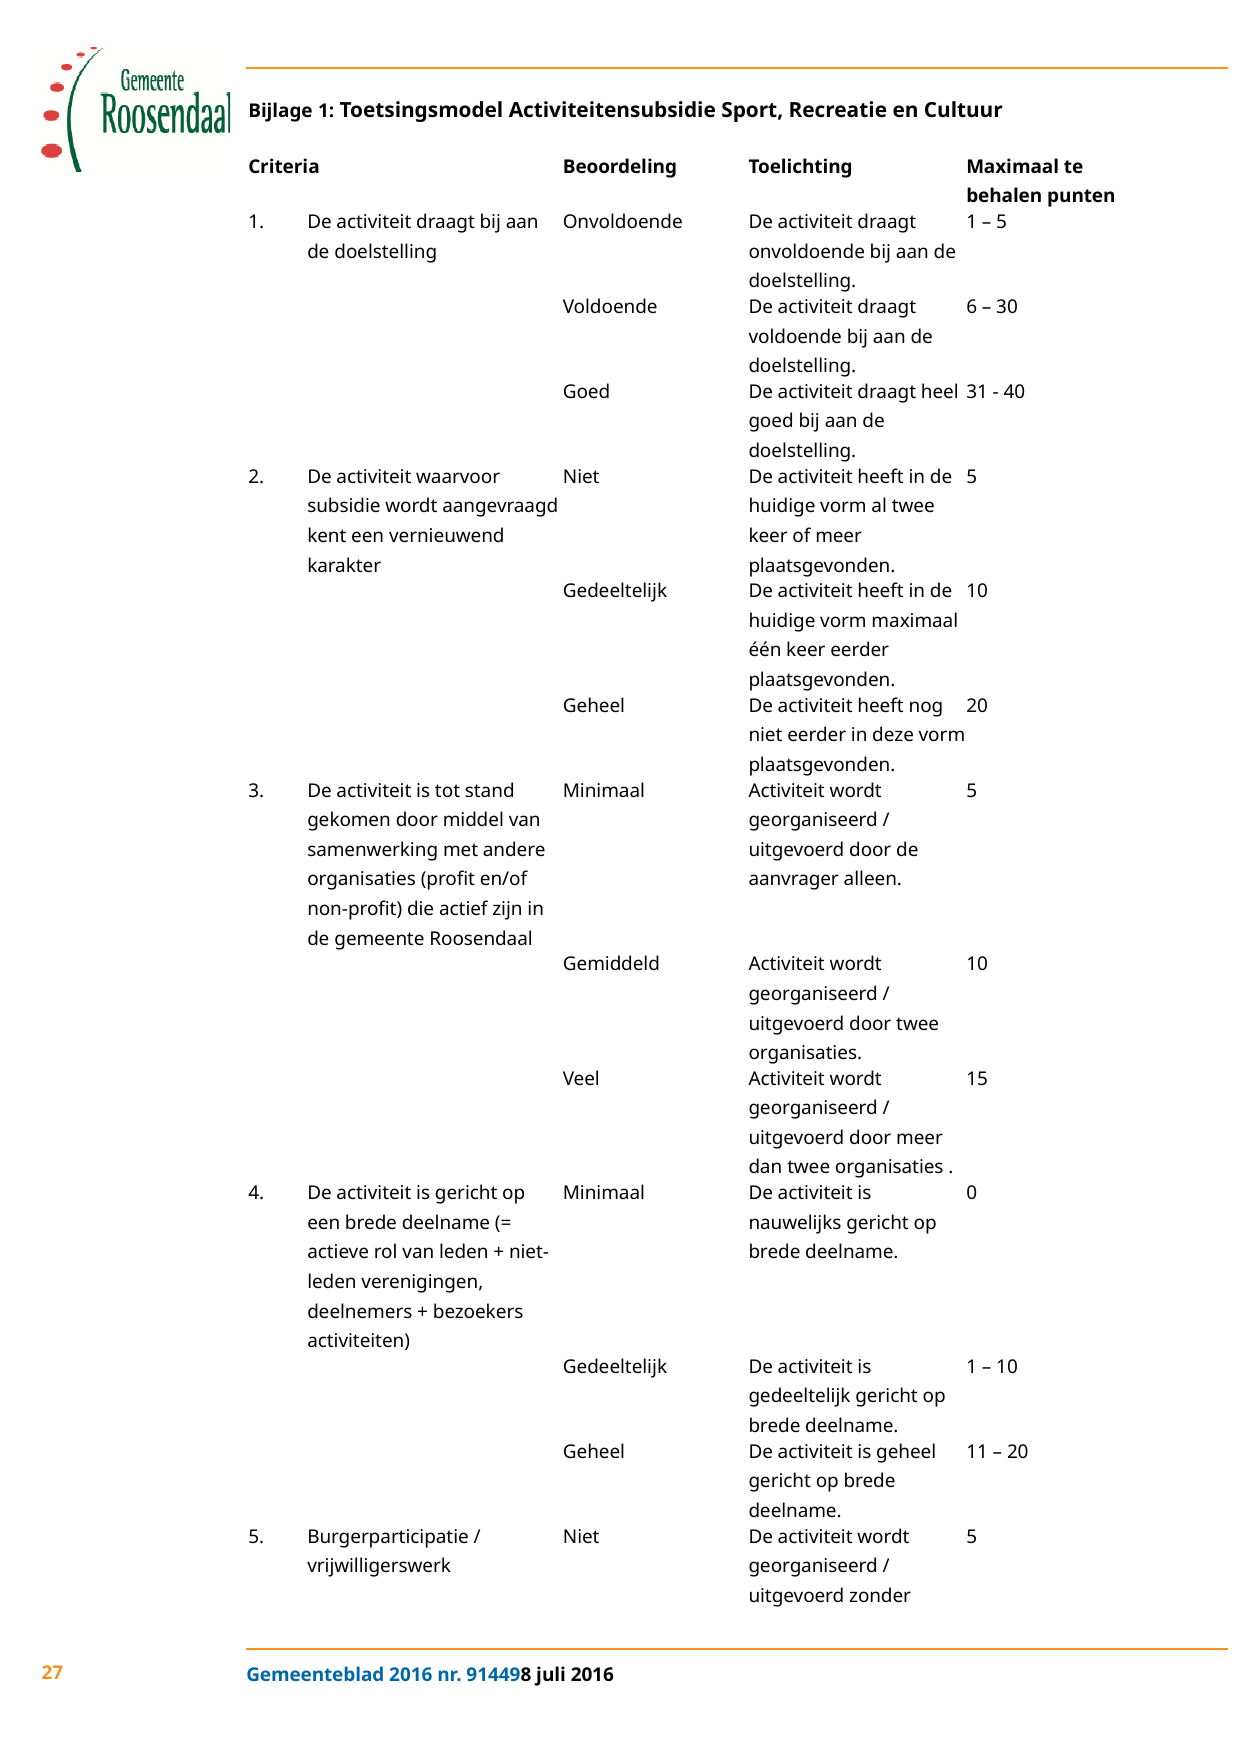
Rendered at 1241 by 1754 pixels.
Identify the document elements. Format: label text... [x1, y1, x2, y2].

table_cell Goed [563, 378, 748, 463]
table_cell [248, 951, 563, 1065]
table_cell Burgerparticipatie / vrijwilligerswerk [248, 1523, 563, 1608]
table_cell Activiteit wordt georganiseerd / uitgevoerd door meer dan twee organisaties . [748, 1065, 966, 1179]
table_cell 10 [966, 951, 1152, 1065]
table_cell [248, 578, 563, 692]
table_cell Minimaal [563, 1180, 748, 1353]
table_cell De activiteit draagt bij aan de doelstelling [248, 208, 563, 293]
table_cell Niet [563, 463, 748, 577]
table_cell De activiteit is tot stand gekomen door middel van samenwerking met andere organisaties (profit en/of non-profit) die actief zijn in de gemeente Roosendaal [248, 777, 563, 951]
table_cell Voldoende [563, 293, 748, 378]
table_cell Gedeeltelijk [563, 1353, 748, 1438]
table_cell 15 [966, 1065, 1152, 1179]
table_cell 31 - 40 [966, 378, 1152, 463]
table_cell Veel [563, 1065, 748, 1179]
table_cell Activiteit wordt georganiseerd / uitgevoerd door de aanvrager alleen. [748, 777, 966, 951]
table_cell De activiteit is gericht op een brede deelname (= actieve rol van leden + niet-leden verenigingen, deelnemers + bezoekers activiteiten) [248, 1180, 563, 1353]
text Bijlage 1: Toetsingsmodel Activiteitensubsidie Sport, Recreatie en Cultuur [248, 95, 1152, 123]
table_cell De activiteit heeft nog niet eerder in deze vorm plaatsgevonden. [748, 692, 966, 777]
table_cell De activiteit waarvoor subsidie wordt aangevraagd kent een vernieuwend karakter [248, 463, 563, 577]
table_header Beoordeling [563, 153, 748, 208]
table_cell [248, 1065, 563, 1179]
table_cell 5 [966, 463, 1152, 577]
table_cell Onvoldoende [563, 208, 748, 293]
table_cell 1 – 10 [966, 1353, 1152, 1438]
table_header Toelichting [748, 153, 966, 208]
table_cell [248, 1438, 563, 1523]
table_cell 0 [966, 1180, 1152, 1353]
table_header Maximaal te behalen punten [966, 153, 1152, 208]
table_cell [248, 692, 563, 777]
table_cell De activiteit is gedeeltelijk gericht op brede deelname. [748, 1353, 966, 1438]
picture [41, 47, 231, 172]
table_cell De activiteit wordt georganiseerd / uitgevoerd zonder [748, 1523, 966, 1608]
table_cell Minimaal [563, 777, 748, 951]
table_cell Activiteit wordt georganiseerd / uitgevoerd door twee organisaties. [748, 951, 966, 1065]
table_cell De activiteit heeft in de huidige vorm maximaal één keer eerder plaatsgevonden. [748, 578, 966, 692]
table_cell De activiteit draagt onvoldoende bij aan de doelstelling. [748, 208, 966, 293]
table_cell De activiteit draagt heel goed bij aan de doelstelling. [748, 378, 966, 463]
table_cell 11 – 20 [966, 1438, 1152, 1523]
table_cell Gedeeltelijk [563, 578, 748, 692]
table_cell De activiteit heeft in de huidige vorm al twee keer of meer plaatsgevonden. [748, 463, 966, 577]
table_cell 1 – 5 [966, 208, 1152, 293]
table_cell 10 [966, 578, 1152, 692]
table_cell [248, 1353, 563, 1438]
table_cell [248, 378, 563, 463]
table_cell Geheel [563, 692, 748, 777]
table_cell De activiteit is geheel gericht op brede deelname. [748, 1438, 966, 1523]
table_cell Geheel [563, 1438, 748, 1523]
table_cell 5 [966, 777, 1152, 951]
table_cell 20 [966, 692, 1152, 777]
table_cell Niet [563, 1523, 748, 1608]
table_cell De activiteit is nauwelijks gericht op brede deelname. [748, 1180, 966, 1353]
table_cell Gemiddeld [563, 951, 748, 1065]
table_cell 6 – 30 [966, 293, 1152, 378]
table_cell [248, 293, 563, 378]
table_cell De activiteit draagt voldoende bij aan de doelstelling. [748, 293, 966, 378]
table_header Criteria [248, 153, 563, 208]
table_cell 5 [966, 1523, 1152, 1608]
